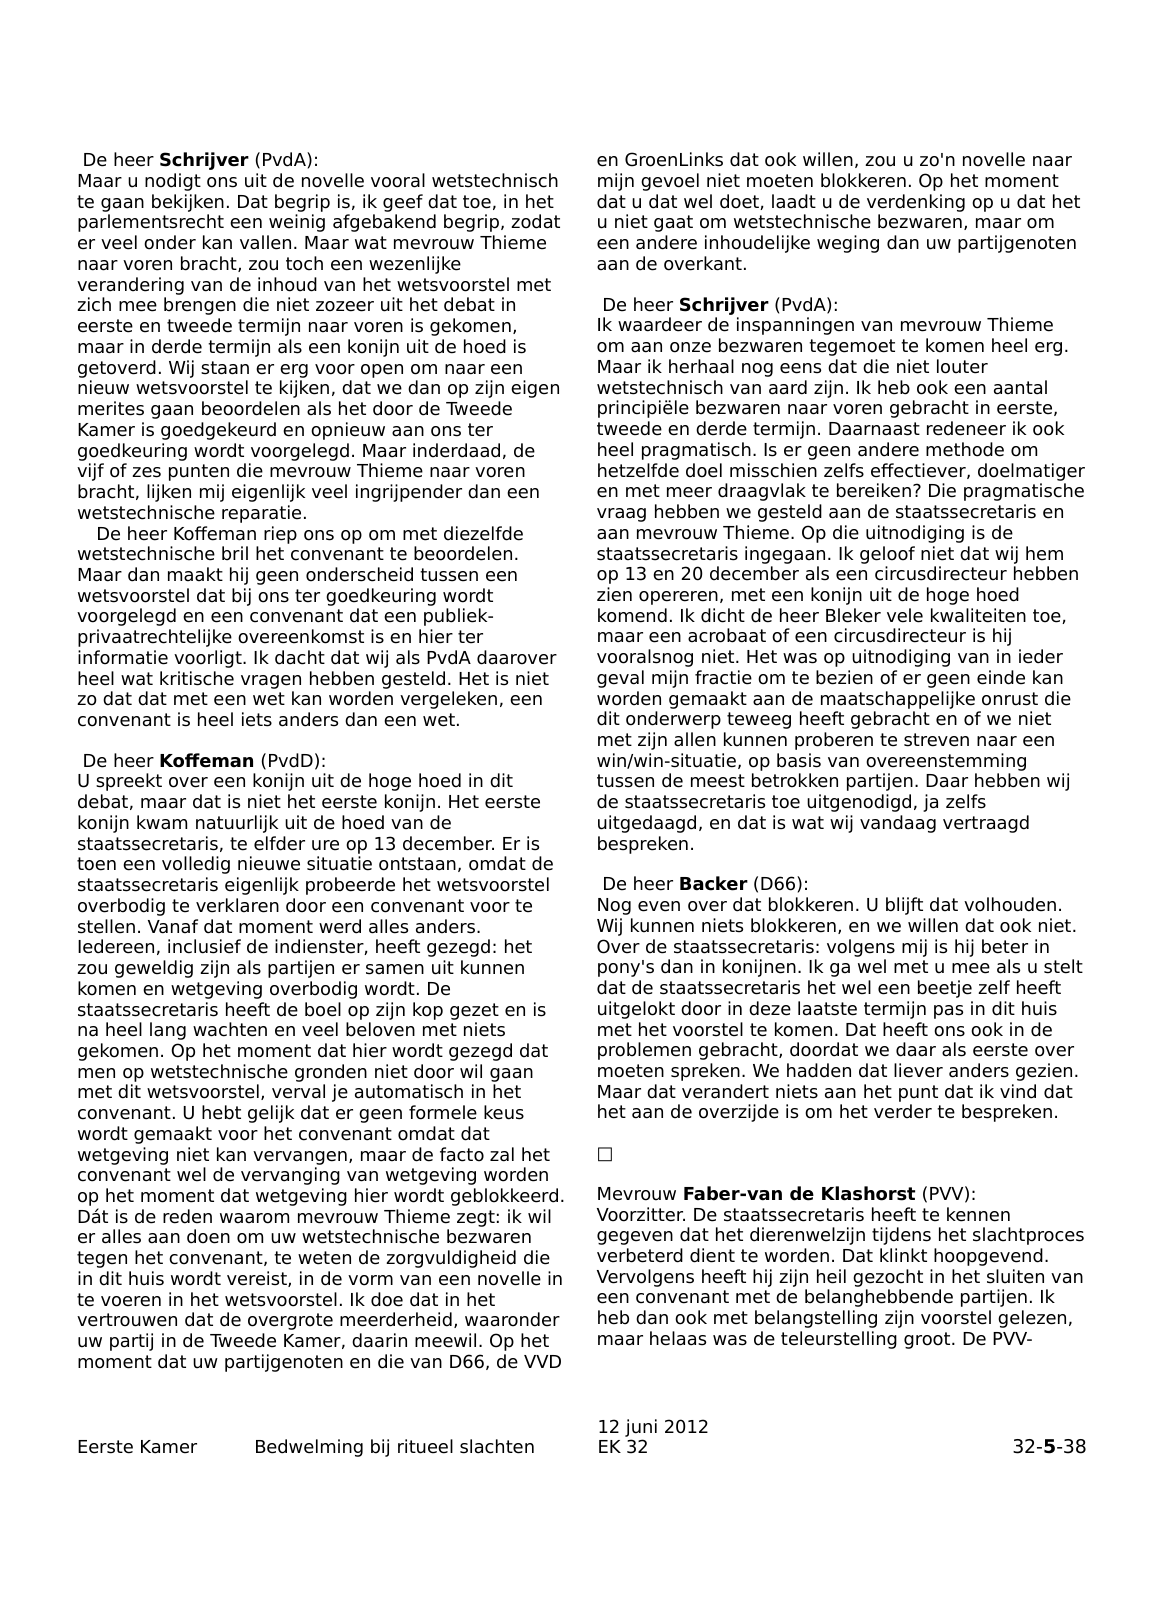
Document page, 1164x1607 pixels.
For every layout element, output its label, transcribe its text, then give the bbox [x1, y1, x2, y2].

text De heer Schrijver (PvdA): [77, 150, 567, 171]
text De heer Koffeman (PvdD): [77, 751, 567, 771]
text □ [596, 1143, 1087, 1164]
text Maar u nodigt ons uit de novelle vooral wetstechnisch te gaan bekijken. Dat begrip is, ik geef dat toe, in het parlementsrecht een weinig afgebakend begrip, zodat er veel onder kan vallen. Maar wat mevrouw Thieme naar voren bracht, zou toch een wezenlijke verandering van de inhoud van het wetsvoorstel met zich mee brengen die niet zozeer uit het debat in eerste en tweede termijn naar voren is gekomen, maar in derde termijn als een konijn uit de hoed is getoverd. Wij staan er erg voor open om naar een nieuw wetsvoorstel te kijken, dat we dan op zijn eigen merites gaan beoordelen als het door de Tweede Kamer is goedgekeurd en opnieuw aan ons ter goedkeuring wordt voorgelegd. Maar inderdaad, de vijf of zes punten die mevrouw Thieme naar voren bracht, lijken mij eigenlijk veel ingrijpender dan een wetstechnische reparatie. [77, 171, 567, 523]
text Ik waardeer de inspanningen van mevrouw Thieme om aan onze bezwaren tegemoet te komen heel erg. Maar ik herhaal nog eens dat die niet louter wetstechnisch van aard zijn. Ik heb ook een aantal principiële bezwaren naar voren gebracht in eerste, tweede en derde termijn. Daarnaast redeneer ik ook heel pragmatisch. Is er geen andere methode om hetzelfde doel misschien zelfs effectiever, doelmatiger en met meer draagvlak te bereiken? Die pragmatische vraag hebben we gesteld aan de staatssecretaris en aan mevrouw Thieme. Op die uitnodiging is de staatssecretaris ingegaan. Ik geloof niet dat wij hem op 13 en 20 december als een circusdirecteur hebben zien opereren, met een konijn uit de hoge hoed komend. Ik dicht de heer Bleker vele kwaliteiten toe, maar een acrobaat of een circusdirecteur is hij vooralsnog niet. Het was op uitnodiging van in ieder geval mijn fractie om te bezien of er geen einde kan worden gemaakt aan de maatschappelijke onrust die dit onderwerp teweeg heeft gebracht en of we niet met zijn allen kunnen proberen te streven naar een win/win-situatie, op basis van overeenstemming tussen de meest betrokken partijen. Daar hebben wij de staatssecretaris toe uitgenodigd, ja zelfs uitgedaagd, en dat is wat wij vandaag vertraagd bespreken. [596, 315, 1087, 854]
text en GroenLinks dat ook willen, zou u zo'n novelle naar mijn gevoel niet moeten blokkeren. Op het moment dat u dat wel doet, laadt u de verdenking op u dat het u niet gaat om wetstechnische bezwaren, maar om een andere inhoudelijke weging dan uw partijgenoten aan de overkant. [596, 150, 1087, 274]
text Mevrouw Faber-van de Klashorst (PVV): [596, 1184, 1087, 1204]
text De heer Koffeman riep ons op om met diezelfde wetstechnische bril het convenant te beoordelen. Maar dan maakt hij geen onderscheid tussen een wetsvoorstel dat bij ons ter goedkeuring wordt voorgelegd en een convenant dat een publiek-privaatrechtelijke overeenkomst is en hier ter informatie voorligt. Ik dacht dat wij als PvdA daarover heel wat kritische vragen hebben gesteld. Het is niet zo dat dat met een wet kan worden vergeleken, een convenant is heel iets anders dan een wet. [77, 523, 567, 731]
text Nog even over dat blokkeren. U blijft dat volhouden. Wij kunnen niets blokkeren, en we willen dat ook niet. Over de staatssecretaris: volgens mij is hij beter in pony's dan in konijnen. Ik ga wel met u mee als u stelt dat de staatssecretaris het wel een beetje zelf heeft uitgelokt door in deze laatste termijn pas in dit huis met het voorstel te komen. Dat heeft ons ook in de problemen gebracht, doordat we daar als eerste over moeten spreken. We hadden dat liever anders gezien. Maar dat verandert niets aan het punt dat ik vind dat het aan de overzijde is om het verder te bespreken. [596, 895, 1087, 1123]
text U spreekt over een konijn uit de hoge hoed in dit debat, maar dat is niet het eerste konijn. Het eerste konijn kwam natuurlijk uit de hoed van de staatssecretaris, te elfder ure op 13 december. Er is toen een volledig nieuwe situatie ontstaan, omdat de staatssecretaris eigenlijk probeerde het wetsvoorstel overbodig te verklaren door een convenant voor te stellen. Vanaf dat moment werd alles anders. Iedereen, inclusief de indienster, heeft gezegd: het zou geweldig zijn als partijen er samen uit kunnen komen en wetgeving overbodig wordt. De staatssecretaris heeft de boel op zijn kop gezet en is na heel lang wachten en veel beloven met niets gekomen. Op het moment dat hier wordt gezegd dat men op wetstechnische gronden niet door wil gaan met dit wetsvoorstel, verval je automatisch in het convenant. U hebt gelijk dat er geen formele keus wordt gemaakt voor het convenant omdat dat wetgeving niet kan vervangen, maar de facto zal het convenant wel de vervanging van wetgeving worden op het moment dat wetgeving hier wordt geblokkeerd. Dát is de reden waarom mevrouw Thieme zegt: ik wil er alles aan doen om uw wetstechnische bezwaren tegen het convenant, te weten de zorgvuldigheid die in dit huis wordt vereist, in de vorm van een novelle in te voeren in het wetsvoorstel. Ik doe dat in het vertrouwen dat de overgrote meerderheid, waaronder uw partij in de Tweede Kamer, daarin meewil. Op het moment dat uw partijgenoten en die van D66, de VVD [77, 771, 567, 1372]
text De heer Backer (D66): [596, 874, 1087, 895]
text Voorzitter. De staatssecretaris heeft te kennen gegeven dat het dierenwelzijn tijdens het slachtproces verbeterd dient te worden. Dat klinkt hoopgevend. Vervolgens heeft hij zijn heil gezocht in het sluiten van een convenant met de belanghebbende partijen. Ik heb dan ook met belangstelling zijn voorstel gelezen, maar helaas was de teleurstelling groot. De PVV- [596, 1204, 1087, 1349]
text De heer Schrijver (PvdA): [596, 294, 1087, 315]
